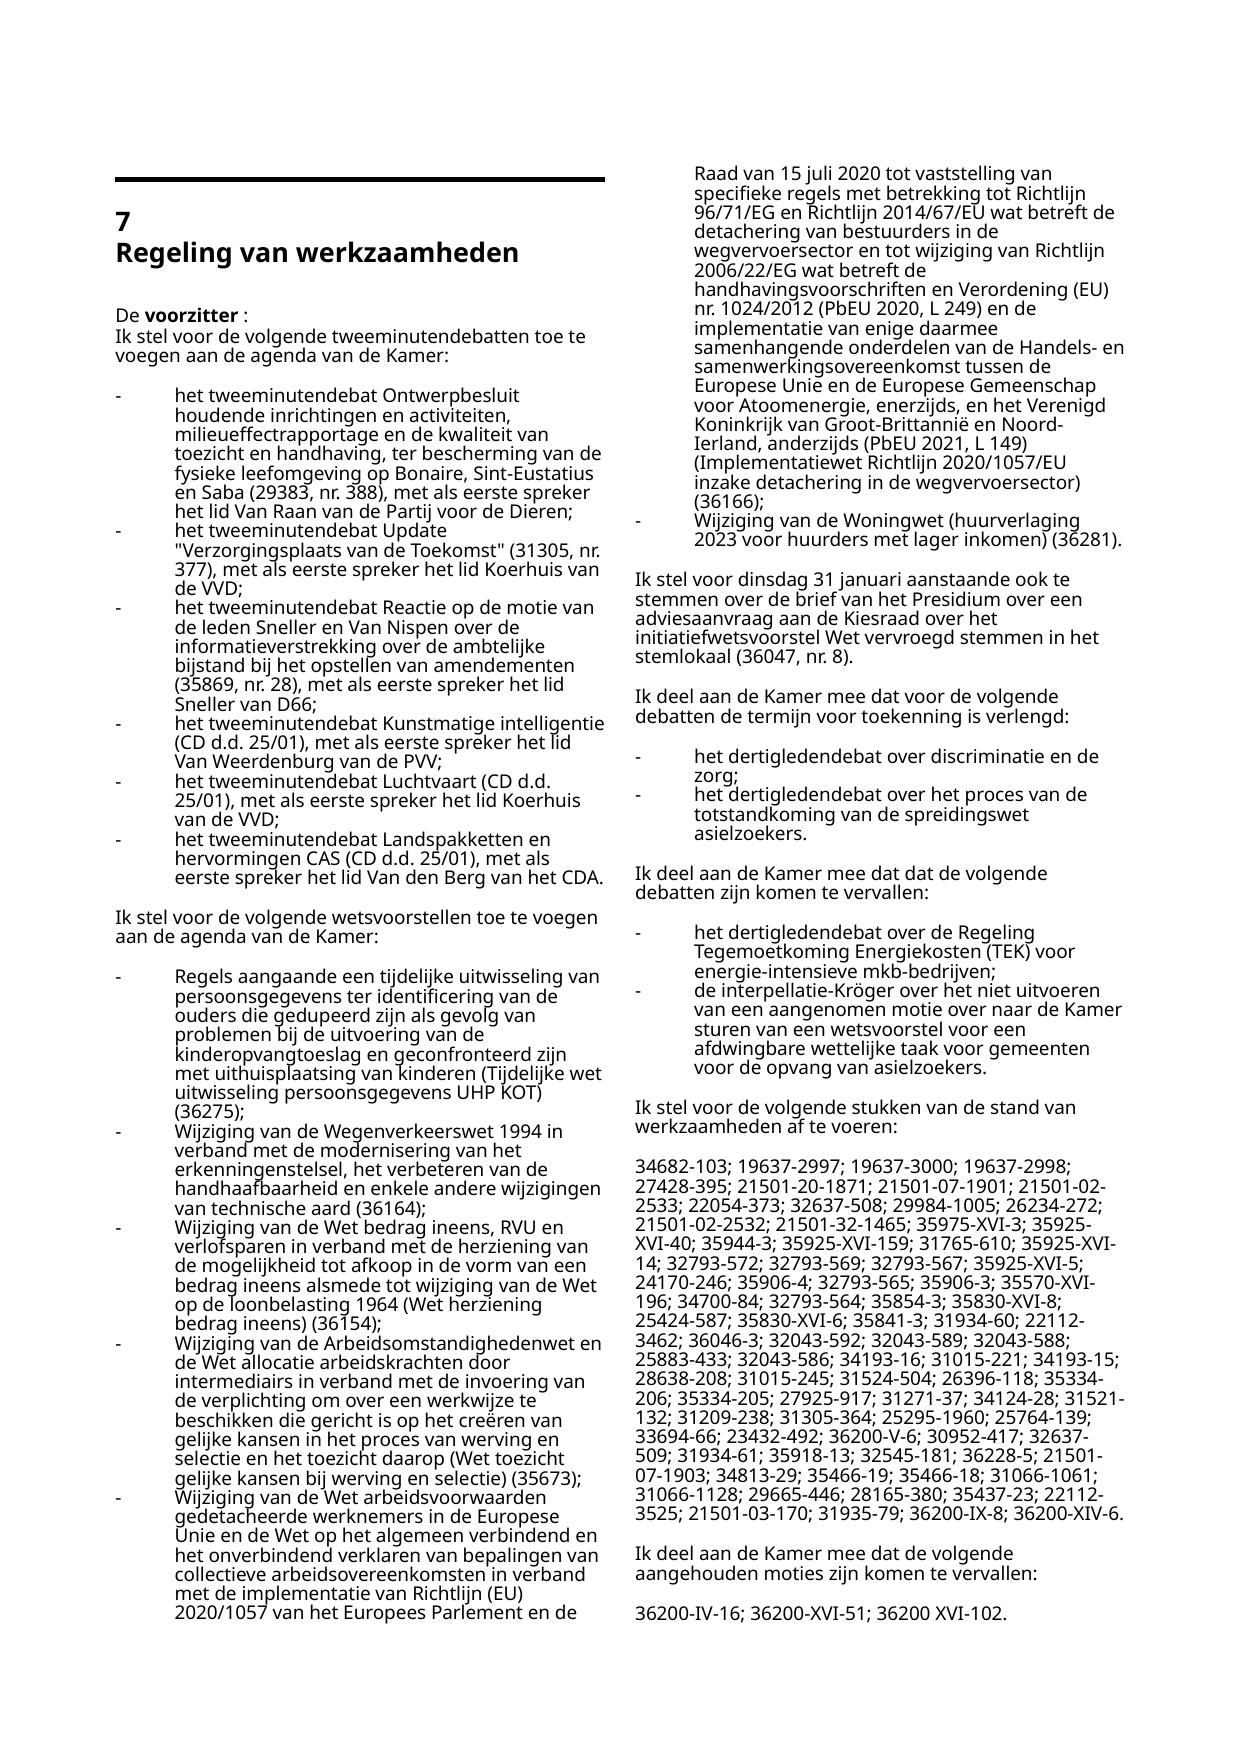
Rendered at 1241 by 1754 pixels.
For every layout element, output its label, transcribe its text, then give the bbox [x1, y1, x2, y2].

text Ik deel aan de Kamer mee dat voor de volgende debatten de termijn voor toekenning is verlengd: [635, 688, 1125, 727]
list het tweeminutendebat Ontwerpbesluit houdende inrichtingen en activiteiten, milieueffectrapportage en de kwaliteit van toezicht en handhaving, ter bescherming van de fysieke leefomgeving op Bonaire, Sint-Eustatius en Saba (29383, nr. 388), met als eerste spreker het lid Van Raan van de Partij voor de Dieren; [115, 387, 605, 522]
list Wijziging van de Wet bedrag ineens, RVU en verlofsparen in verband met de herziening van de mogelijkheid tot afkoop in de vorm van een bedrag ineens alsmede tot wijziging van de Wet op de loonbelasting 1964 (Wet herziening bedrag ineens) (36154); [115, 1219, 605, 1334]
text Ik stel voor dinsdag 31 januari aanstaande ook te stemmen over de brief van het Presidium over een adviesaanvraag aan de Kiesraad over het initiatiefwetsvoorstel Wet vervroegd stemmen in het stemlokaal (36047, nr. 8). [635, 571, 1125, 668]
text Ik deel aan de Kamer mee dat de volgende aangehouden moties zijn komen te vervallen: [635, 1545, 1125, 1584]
list het dertigledendebat over de Regeling Tegemoetkoming Energiekosten (TEK) voor energie-intensieve mkb-bedrijven; [635, 924, 1125, 982]
text Ik stel voor de volgende stukken van de stand van werkzaamheden af te voeren: [635, 1099, 1125, 1138]
text Ik stel voor de volgende wetsvoorstellen toe te voegen aan de agenda van de Kamer: [115, 909, 605, 948]
text De voorzitter : [115, 302, 605, 328]
list Regels aangaande een tijdelijke uitwisseling van persoonsgegevens ter identificering van de ouders die gedupeerd zijn als gevolg van problemen bij de uitvoering van de kinderopvangtoeslag en geconfronteerd zijn met uithuisplaatsing van kinderen (Tijdelijke wet uitwisseling persoonsgegevens UHP KOT) (36275); [115, 968, 605, 1123]
list de interpellatie-Kröger over het niet uitvoeren van een aangenomen motie over naar de Kamer sturen van een wetsvoorstel voor een afdwingbare wettelijke taak voor gemeenten voor de opvang van asielzoekers. [635, 982, 1125, 1078]
list het dertigledendebat over het proces van de totstandkoming van de spreidingswet asielzoekers. [635, 786, 1125, 844]
text Ik deel aan de Kamer mee dat dat de volgende debatten zijn komen te vervallen: [635, 865, 1125, 903]
list het tweeminutendebat Update "Verzorgingsplaats van de Toekomst" (31305, nr. 377), met als eerste spreker het lid Koerhuis van de VVD; [115, 522, 605, 599]
text Regeling van werkzaamheden [115, 239, 605, 283]
text Ik stel voor de volgende tweeminutendebatten toe te voegen aan de agenda van de Kamer: [115, 328, 605, 367]
list het tweeminutendebat Kunstmatige intelligentie (CD d.d. 25/01), met als eerste spreker het lid Van Weerdenburg van de PVV; [115, 715, 605, 773]
list Wijziging van de Arbeidsomstandighedenwet en de Wet allocatie arbeidskrachten door intermediairs in verband met de invoering van de verplichting om over een werkwijze te beschikken die gericht is op het creëren van gelijke kansen in het proces van werving en selectie en het toezicht daarop (Wet toezicht gelijke kansen bij werving en selectie) (35673); [115, 1334, 605, 1489]
list Wijziging van de Wegenverkeerswet 1994 in verband met de modernisering van het erkenningenstelsel, het verbeteren van de handhaafbaarheid en enkele andere wijzigingen van technische aard (36164); [115, 1123, 605, 1219]
text 36200-IV-16; 36200-XVI-51; 36200 XVI-102. [635, 1604, 1125, 1624]
list Raad van 15 juli 2020 tot vaststelling van specifieke regels met betrekking tot Richtlijn 96/71/EG en Richtlijn 2014/67/EU wat betreft de detachering van bestuurders in de wegvervoersector en tot wijziging van Richtlijn 2006/22/EG wat betreft de handhavingsvoorschriften en Verordening (EU) nr. 1024/2012 (PbEU 2020, L 249) en de implementatie van enige daarmee samenhangende onderdelen van de Handels- en samenwerkingsovereenkomst tussen de Europese Unie en de Europese Gemeenschap voor Atoomenergie, enerzijds, en het Verenigd Koninkrijk van Groot-Brittannië en Noord-Ierland, anderzijds (PbEU 2021, L 149) (Implementatiewet Richtlijn 2020/1057/EU inzake detachering in de wegvervoersector) (36166); [635, 165, 1125, 512]
list het tweeminutendebat Luchtvaart (CD d.d. 25/01), met als eerste spreker het lid Koerhuis van de VVD; [115, 773, 605, 831]
list het tweeminutendebat Landspakketten en hervormingen CAS (CD d.d. 25/01), met als eerste spreker het lid Van den Berg van het CDA. [115, 831, 605, 888]
list het tweeminutendebat Reactie op de motie van de leden Sneller en Van Nispen over de informatieverstrekking over de ambtelijke bijstand bij het opstellen van amendementen (35869, nr. 28), met als eerste spreker het lid Sneller van D66; [115, 599, 605, 715]
list het dertigledendebat over discriminatie en de zorg; [635, 748, 1125, 786]
text 34682-103; 19637-2997; 19637-3000; 19637-2998; 27428-395; 21501-20-1871; 21501-07-1901; 21501-02-2533; 22054-373; 32637-508; 29984-1005; 26234-272; 21501-02-2532; 21501-32-1465; 35975-XVI-3; 35925-XVI-40; 35944-3; 35925-XVI-159; 31765-610; 35925-XVI-14; 32793-572; 32793-569; 32793-567; 35925-XVI-5; 24170-246; 35906-4; 32793-565; 35906-3; 35570-XVI-196; 34700-84; 32793-564; 35854-3; 35830-XVI-8; 25424-587; 35830-XVI-6; 35841-3; 31934-60; 22112-3462; 36046-3; 32043-592; 32043-589; 32043-588; 25883-433; 32043-586; 34193-16; 31015-221; 34193-15; 28638-208; 31015-245; 31524-504; 26396-118; 35334-206; 35334-205; 27925-917; 31271-37; 34124-28; 31521-132; 31209-238; 31305-364; 25295-1960; 25764-139; 33694-66; 23432-492; 36200-V-6; 30952-417; 32637-509; 31934-61; 35918-13; 32545-181; 36228-5; 21501-07-1903; 34813-29; 35466-19; 35466-18; 31066-1061; 31066-1128; 29665-446; 28165-380; 35437-23; 22112-3525; 21501-03-170; 31935-79; 36200-IX-8; 36200-XIV-6. [635, 1158, 1125, 1524]
list Wijziging van de Wet arbeidsvoorwaarden gedetacheerde werknemers in de Europese Unie en de Wet op het algemeen verbindend en het onverbindend verklaren van bepalingen van collectieve arbeidsovereenkomsten in verband met de implementatie van Richtlijn (EU) 2020/1057 van het Europees Parlement en de [115, 1489, 605, 1624]
list Wijziging van de Woningwet (huurverlaging 2023 voor huurders met lager inkomen) (36281). [635, 512, 1125, 551]
text 7 [115, 203, 605, 239]
